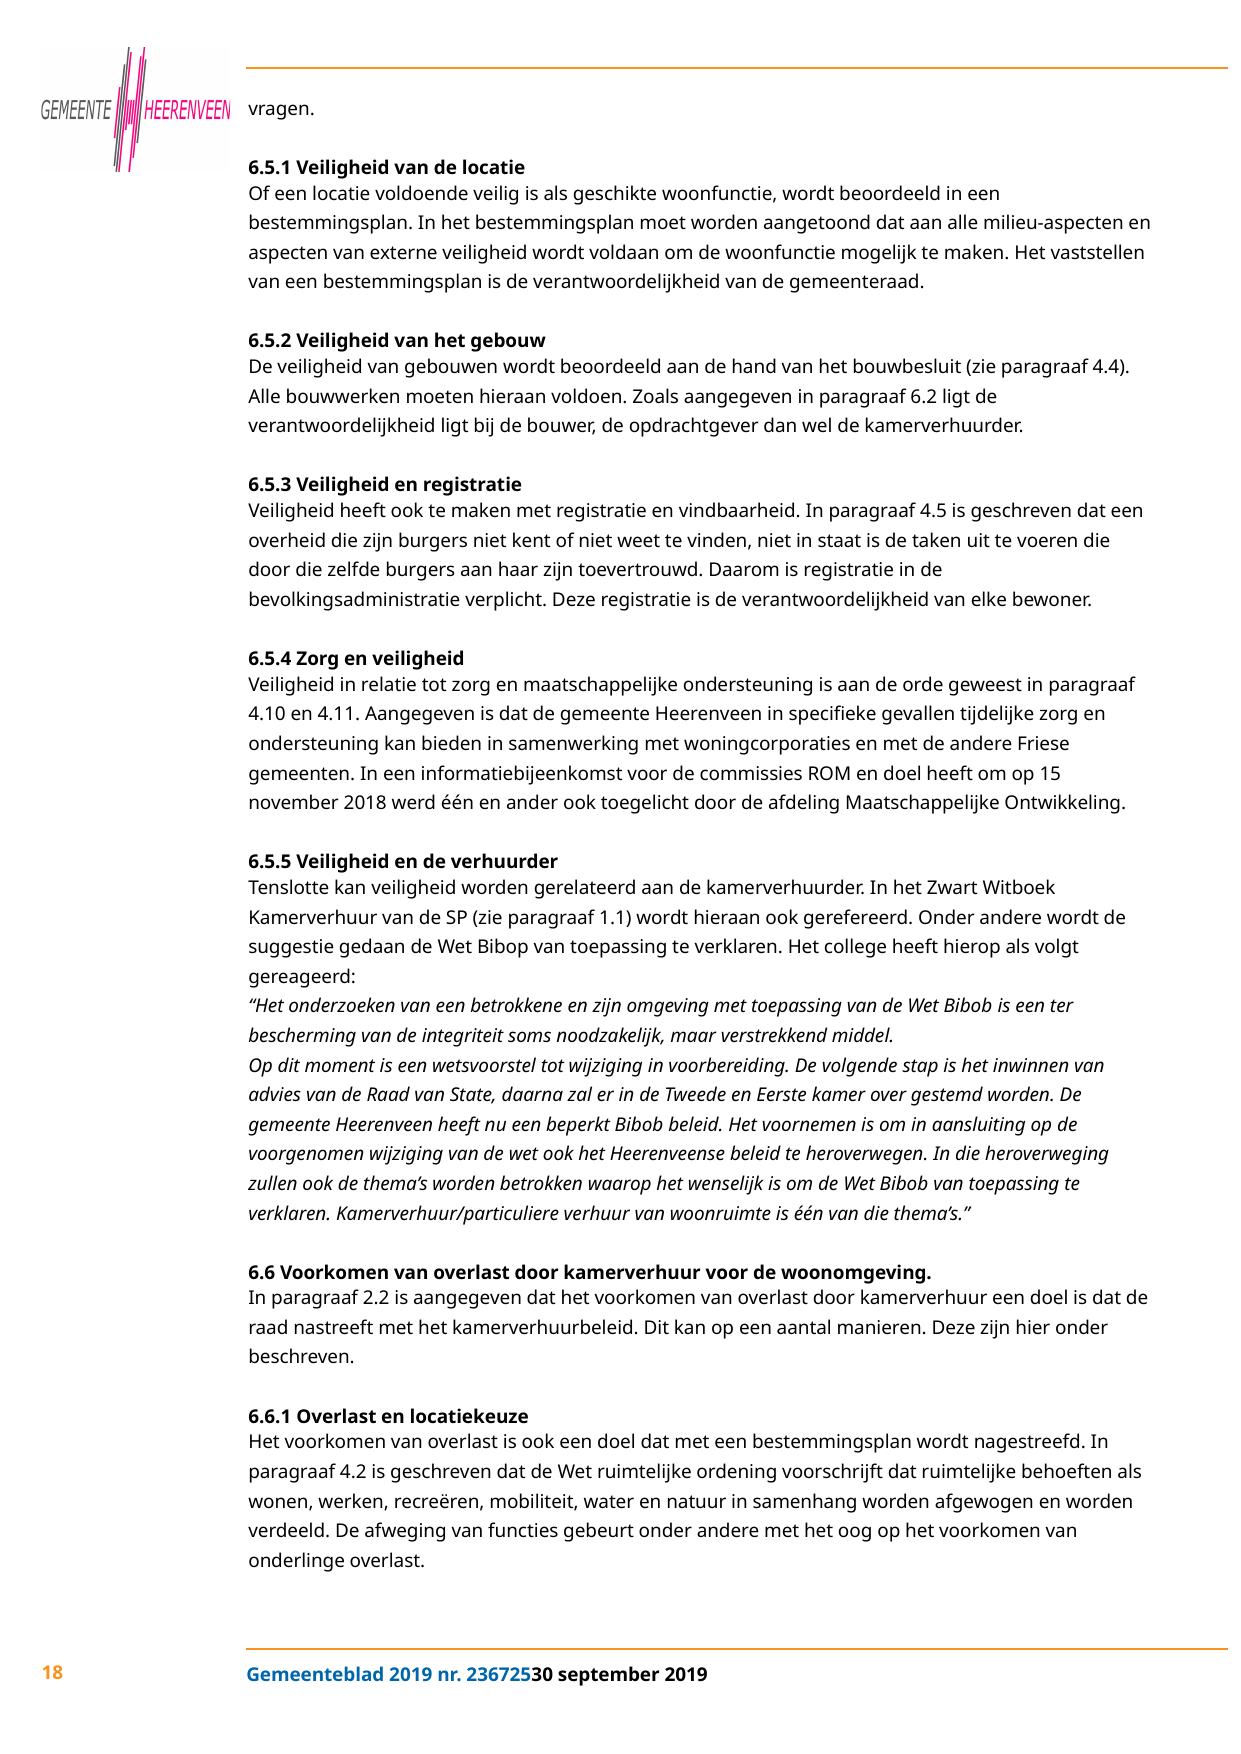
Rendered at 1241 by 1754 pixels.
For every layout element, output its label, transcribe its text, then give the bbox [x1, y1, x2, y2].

text Veiligheid heeft ook te maken met registratie en vindbaarheid. In paragraaf 4.5 is geschreven dat een overheid die zijn burgers niet kent of niet weet te vinden, niet in staat is de taken uit te voeren die door die zelfde burgers aan haar zijn toevertrouwd. Daarom is registratie in de bevolkingsadministratie verplicht. Deze registratie is de verantwoordelijkheid van elke bewoner. [248, 497, 1152, 612]
text 6.5.4 Zorg en veiligheid [248, 645, 1152, 671]
picture [41, 47, 231, 172]
text Of een locatie voldoende veilig is als geschikte woonfunctie, wordt beoordeeld in een bestemmingsplan. In het bestemmingsplan moet worden aangetoond dat aan alle milieu-aspecten en aspecten van externe veiligheid wordt voldaan om de woonfunctie mogelijk te maken. Het vaststellen van een bestemmingsplan is de verantwoordelijkheid van de gemeenteraad. [248, 180, 1152, 294]
text Tenslotte kan veiligheid worden gerelateerd aan de kamerverhuurder. In het Zwart Witboek Kamerverhuur van de SP (zie paragraaf 1.1) wordt hieraan ook gerefereerd. Onder andere wordt de suggestie gedaan de Wet Bibop van toepassing te verklaren. Het college heeft hierop als volgt gereageerd: [248, 874, 1152, 989]
text De veiligheid van gebouwen wordt beoordeeld aan de hand van het bouwbesluit (zie paragraaf 4.4). Alle bouwwerken moeten hieraan voldoen. Zoals aangegeven in paragraaf 6.2 ligt de verantwoordelijkheid ligt bij de bouwer, de opdrachtgever dan wel de kamerverhuurder. [248, 353, 1152, 438]
text 6.6.1 Overlast en locatiekeuze [248, 1403, 1152, 1429]
text 6.5.1 Veiligheid van de locatie [248, 154, 1152, 180]
text “Het onderzoeken van een betrokkene en zijn omgeving met toepassing van de Wet Bibob is een ter bescherming van de integriteit soms noodzakelijk, maar verstrekkend middel. [248, 993, 1152, 1048]
text Op dit moment is een wetsvoorstel tot wijziging in voorbereiding. De volgende stap is het inwinnen van advies van de Raad van State, daarna zal er in de Tweede en Eerste kamer over gestemd worden. De gemeente Heerenveen heeft nu een beperkt Bibob beleid. Het voornemen is om in aansluiting op de voorgenomen wijziging van de wet ook het Heerenveense beleid te heroverwegen. In die heroverweging zullen ook de thema’s worden betrokken waarop het wenselijk is om de Wet Bibob van toepassing te verklaren. Kamerverhuur/particuliere verhuur van woonruimte is één van die thema’s.” [248, 1052, 1152, 1225]
text 6.5.3 Veiligheid en registratie [248, 472, 1152, 497]
text vragen. [248, 95, 1152, 121]
text 6.6 Voorkomen van overlast door kamerverhuur voor de woonomgeving. [248, 1259, 1152, 1284]
text In paragraaf 2.2 is aangegeven dat het voorkomen van overlast door kamerverhuur een doel is dat de raad nastreeft met het kamerverhuurbeleid. Dit kan op een aantal manieren. Deze zijn hier onder beschreven. [248, 1284, 1152, 1369]
text 6.5.2 Veiligheid van het gebouw [248, 328, 1152, 353]
text Het voorkomen van overlast is ook een doel dat met een bestemmingsplan wordt nagestreefd. In paragraaf 4.2 is geschreven dat de Wet ruimtelijke ordening voorschrijft dat ruimtelijke behoeften als wonen, werken, recreëren, mobiliteit, water en natuur in samenhang worden afgewogen en worden verdeeld. De afweging van functies gebeurt onder andere met het oog op het voorkomen van onderlinge overlast. [248, 1429, 1152, 1573]
text Veiligheid in relatie tot zorg en maatschappelijke ondersteuning is aan de orde geweest in paragraaf 4.10 en 4.11. Aangegeven is dat de gemeente Heerenveen in specifieke gevallen tijdelijke zorg en ondersteuning kan bieden in samenwerking met woningcorporaties en met de andere Friese gemeenten. In een informatiebijeenkomst voor de commissies ROM en doel heeft om op 15 november 2018 werd één en ander ook toegelicht door de afdeling Maatschappelijke Ontwikkeling. [248, 671, 1152, 815]
text 6.5.5 Veiligheid en de verhuurder [248, 848, 1152, 874]
